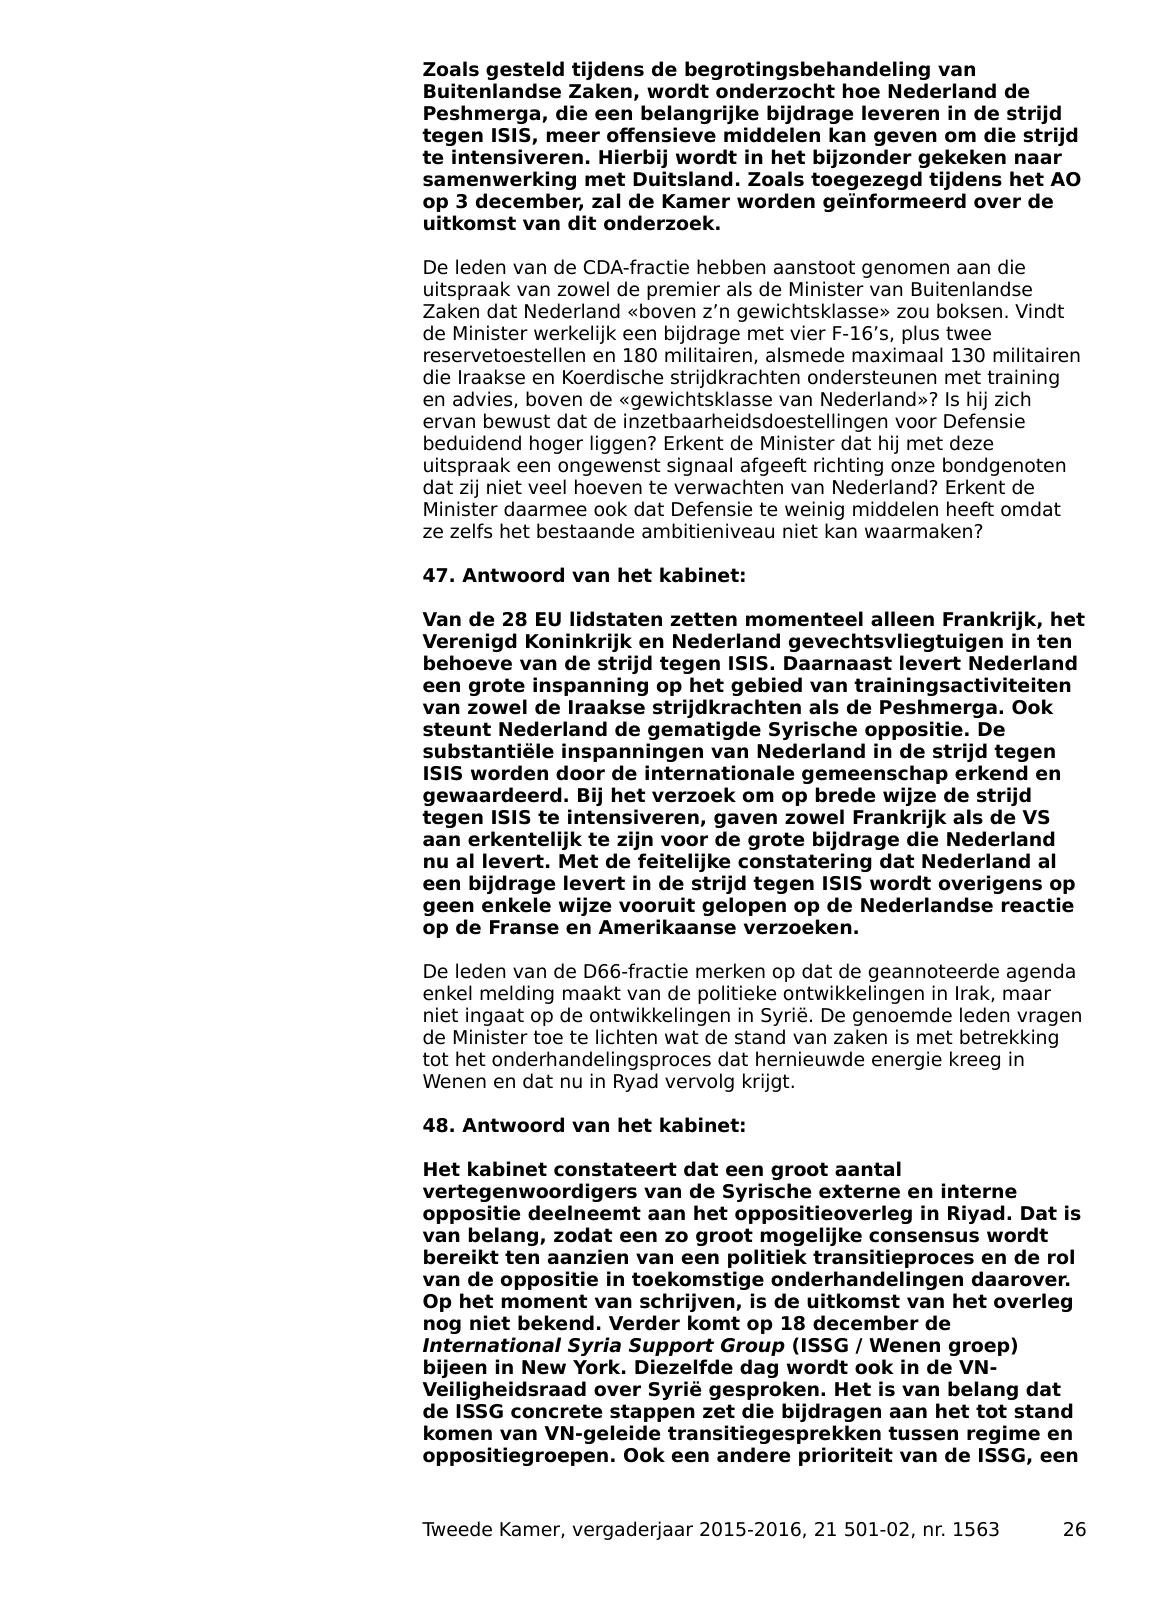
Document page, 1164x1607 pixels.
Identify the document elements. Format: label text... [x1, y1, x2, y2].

text Het kabinet constateert dat een groot aantal vertegenwoordigers van de Syrische externe en interne oppositie deelneemt aan het oppositieoverleg in Riyad. Dat is van belang, zodat een zo groot mogelijke consensus wordt bereikt ten aanzien van een politiek transitieproces en de rol van de oppositie in toekomstige onderhandelingen daarover. Op het moment van schrijven, is de uitkomst van het overleg nog niet bekend. Verder komt op 18 december de International Syria Support Group (ISSG / Wenen groep) bijeen in New York. Diezelfde dag wordt ook in de VN-Veiligheidsraad over Syrië gesproken. Het is van belang dat de ISSG concrete stappen zet die bijdragen aan het tot stand komen van VN-geleide transitiegesprekken tussen regime en oppositiegroepen. Ook een andere prioriteit van de ISSG, een [422, 1159, 1087, 1467]
text Zoals gesteld tijdens de begrotingsbehandeling van Buitenlandse Zaken, wordt onderzocht hoe Nederland de Peshmerga, die een belangrijke bijdrage leveren in de strijd tegen ISIS, meer offensieve middelen kan geven om die strijd te intensiveren. Hierbij wordt in het bijzonder gekeken naar samenwerking met Duitsland. Zoals toegezegd tijdens het AO op 3 december, zal de Kamer worden geïnformeerd over de uitkomst van dit onderzoek. [422, 59, 1087, 235]
text De leden van de D66-fractie merken op dat de geannoteerde agenda enkel melding maakt van de politieke ontwikkelingen in Irak, maar niet ingaat op de ontwikkelingen in Syrië. De genoemde leden vragen de Minister toe te lichten wat de stand van zaken is met betrekking tot het onderhandelingsproces dat hernieuwde energie kreeg in Wenen en dat nu in Ryad vervolg krijgt. [422, 961, 1087, 1093]
text 47. Antwoord van het kabinet: [422, 565, 1087, 587]
text De leden van de CDA-fractie hebben aanstoot genomen aan die uitspraak van zowel de premier als de Minister van Buitenlandse Zaken dat Nederland «boven z’n gewichtsklasse» zou boksen. Vindt de Minister werkelijk een bijdrage met vier F-16’s, plus twee reservetoestellen en 180 militairen, alsmede maximaal 130 militairen die Iraakse en Koerdische strijdkrachten ondersteunen met training en advies, boven de «gewichtsklasse van Nederland»? Is hij zich ervan bewust dat de inzetbaarheidsdoestellingen voor Defensie beduidend hoger liggen? Erkent de Minister dat hij met deze uitspraak een ongewenst signaal afgeeft richting onze bondgenoten dat zij niet veel hoeven te verwachten van Nederland? Erkent de Minister daarmee ook dat Defensie te weinig middelen heeft omdat ze zelfs het bestaande ambitieniveau niet kan waarmaken? [422, 257, 1087, 543]
text 48. Antwoord van het kabinet: [422, 1115, 1087, 1137]
text Van de 28 EU lidstaten zetten momenteel alleen Frankrijk, het Verenigd Koninkrijk en Nederland gevechtsvliegtuigen in ten behoeve van de strijd tegen ISIS. Daarnaast levert Nederland een grote inspanning op het gebied van trainingsactiviteiten van zowel de Iraakse strijdkrachten als de Peshmerga. Ook steunt Nederland de gematigde Syrische oppositie. De substantiële inspanningen van Nederland in de strijd tegen ISIS worden door de internationale gemeenschap erkend en gewaardeerd. Bij het verzoek om op brede wijze de strijd tegen ISIS te intensiveren, gaven zowel Frankrijk als de VS aan erkentelijk te zijn voor de grote bijdrage die Nederland nu al levert. Met de feitelijke constatering dat Nederland al een bijdrage levert in de strijd tegen ISIS wordt overigens op geen enkele wijze vooruit gelopen op de Nederlandse reactie op de Franse en Amerikaanse verzoeken. [422, 609, 1087, 939]
